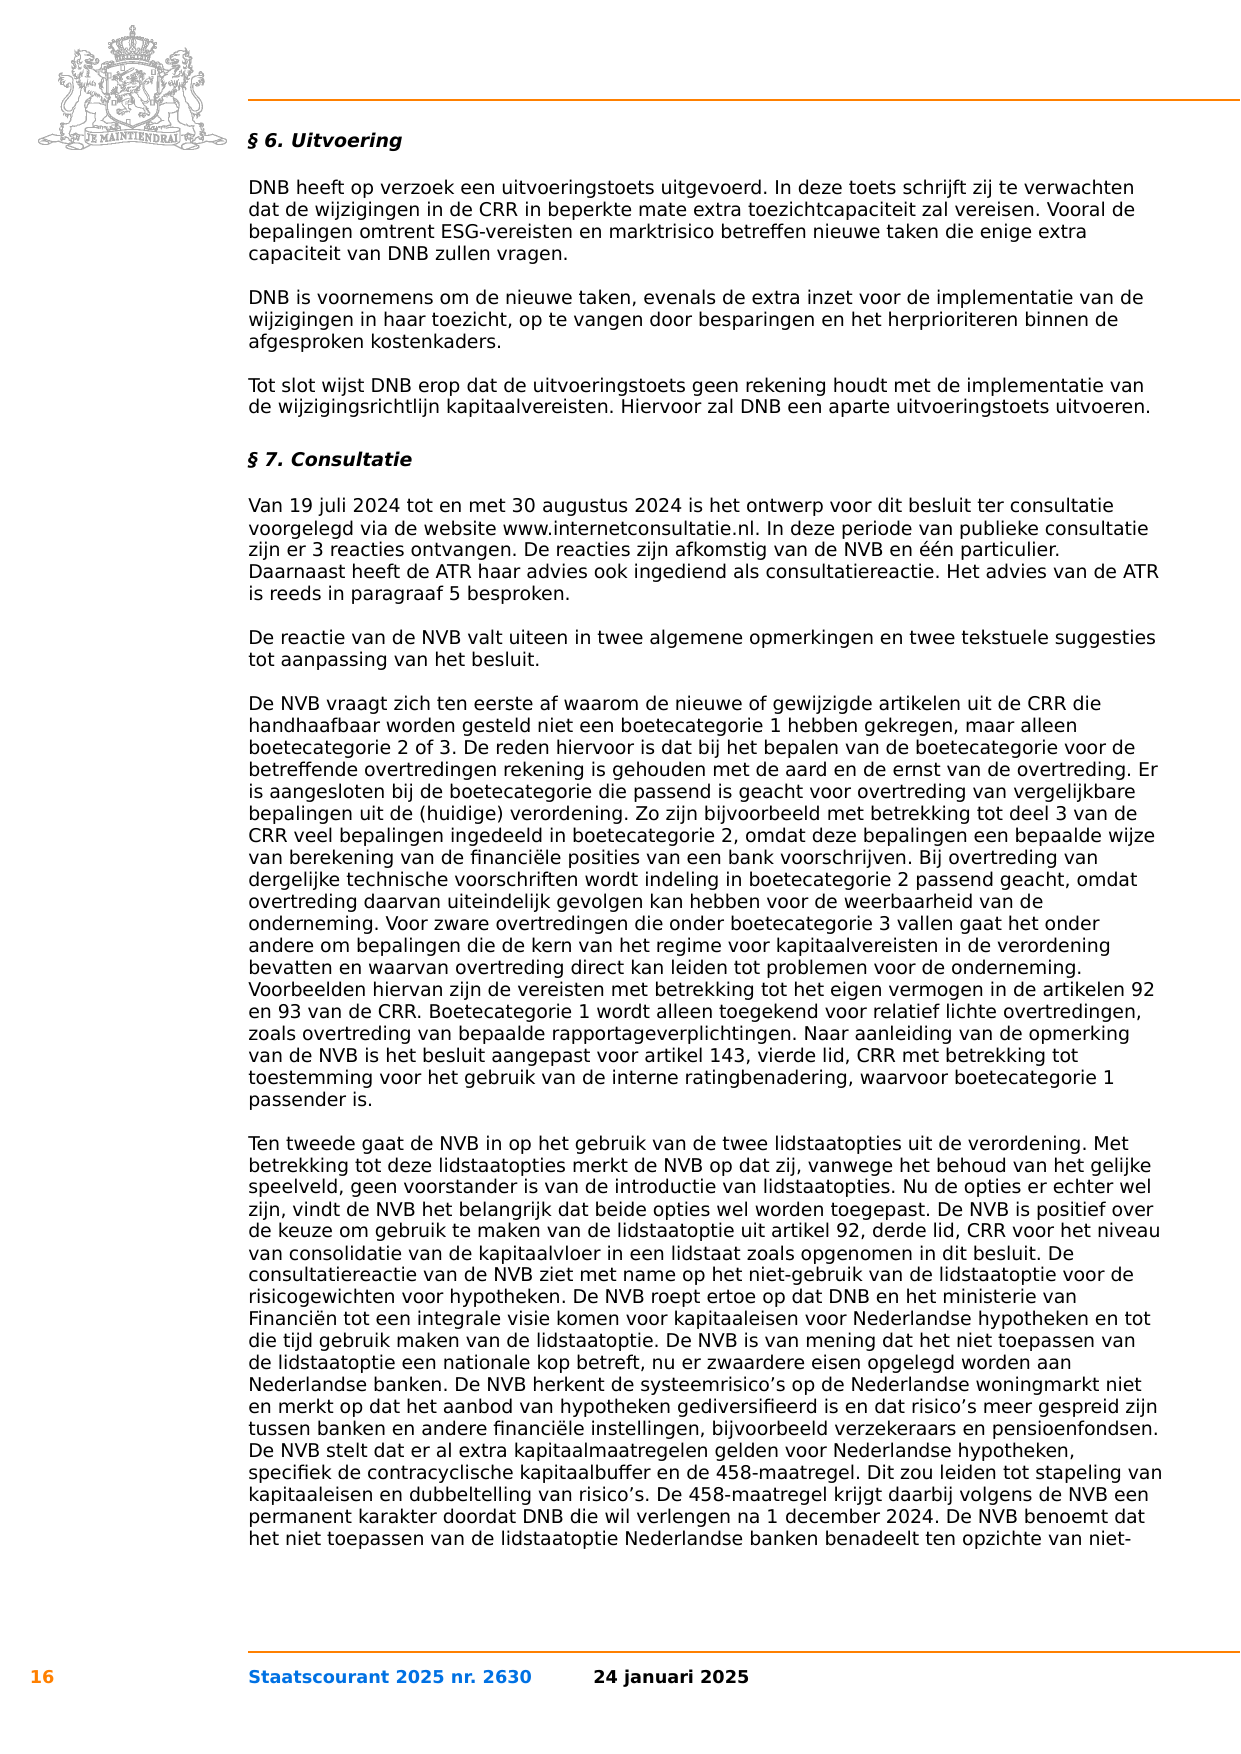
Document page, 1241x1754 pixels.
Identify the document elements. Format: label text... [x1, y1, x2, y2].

text DNB is voornemens om de nieuwe taken, evenals de extra inzet voor de implementatie van de wijzigingen in haar toezicht, op te vangen door besparingen en het herprioriteren binnen de afgesproken kostenkaders. [248, 287, 1163, 353]
subtitle § 7. Consultatie [248, 448, 1163, 470]
text DNB heeft op verzoek een uitvoeringstoets uitgevoerd. In deze toets schrijft zij te verwachten dat de wijzigingen in de CRR in beperkte mate extra toezichtcapaciteit zal vereisen. Vooral de bepalingen omtrent ESG-vereisten en marktrisico betreffen nieuwe taken die enige extra capaciteit van DNB zullen vragen. [248, 177, 1163, 265]
text De reactie van de NVB valt uiteen in twee algemene opmerkingen en twee tekstuele suggesties tot aanpassing van het besluit. [248, 627, 1163, 671]
subtitle § 6. Uitvoering [248, 130, 1163, 152]
text Van 19 juli 2024 tot en met 30 augustus 2024 is het ontwerp voor dit besluit ter consultatie voorgelegd via de website www.internetconsultatie.nl. In deze periode van publieke consultatie zijn er 3 reacties ontvangen. De reacties zijn afkomstig van de NVB en één particulier. Daarnaast heeft de ATR haar advies ook ingediend als consultatiereactie. Het advies van de ATR is reeds in paragraaf 5 besproken. [248, 495, 1163, 605]
text Ten tweede gaat de NVB in op het gebruik van de twee lidstaatopties uit de verordening. Met betrekking tot deze lidstaatopties merkt de NVB op dat zij, vanwege het behoud van het gelijke speelveld, geen voorstander is van de introductie van lidstaatopties. Nu de opties er echter wel zijn, vindt de NVB het belangrijk dat beide opties wel worden toegepast. De NVB is positief over de keuze om gebruik te maken van de lidstaatoptie uit artikel 92, derde lid, CRR voor het niveau van consolidatie van de kapitaalvloer in een lidstaat zoals opgenomen in dit besluit. De consultatiereactie van de NVB ziet met name op het niet-gebruik van de lidstaatoptie voor de risicogewichten voor hypotheken. De NVB roept ertoe op dat DNB en het ministerie van Financiën tot een integrale visie komen voor kapitaaleisen voor Nederlandse hypotheken en tot die tijd gebruik maken van de lidstaatoptie. De NVB is van mening dat het niet toepassen van de lidstaatoptie een nationale kop betreft, nu er zwaardere eisen opgelegd worden aan Nederlandse banken. De NVB herkent de systeemrisico’s op de Nederlandse woningmarkt niet en merkt op dat het aanbod van hypotheken gediversifieerd is en dat risico’s meer gespreid zijn tussen banken en andere financiële instellingen, bijvoorbeeld verzekeraars en pensioenfondsen. De NVB stelt dat er al extra kapitaalmaatregelen gelden voor Nederlandse hypotheken, specifiek de contracyclische kapitaalbuffer en de 458-maatregel. Dit zou leiden tot stapeling van kapitaaleisen en dubbeltelling van risico’s. De 458-maatregel krijgt daarbij volgens de NVB een permanent karakter doordat DNB die wil verlengen na 1 december 2024. De NVB benoemt dat het niet toepassen van de lidstaatoptie Nederlandse banken benadeelt ten opzichte van niet- [248, 1132, 1163, 1550]
picture [38, 25, 227, 150]
text Tot slot wijst DNB erop dat de uitvoeringstoets geen rekening houdt met de implementatie van de wijzigingsrichtlijn kapitaalvereisten. Hiervoor zal DNB een aparte uitvoeringstoets uitvoeren. [248, 374, 1163, 418]
text De NVB vraagt zich ten eerste af waarom de nieuwe of gewijzigde artikelen uit de CRR die handhaafbaar worden gesteld niet een boetecategorie 1 hebben gekregen, maar alleen boetecategorie 2 of 3. De reden hiervoor is dat bij het bepalen van de boetecategorie voor de betreffende overtredingen rekening is gehouden met de aard en de ernst van de overtreding. Er is aangesloten bij de boetecategorie die passend is geacht voor overtreding van vergelijkbare bepalingen uit de (huidige) verordening. Zo zijn bijvoorbeeld met betrekking tot deel 3 van de CRR veel bepalingen ingedeeld in boetecategorie 2, omdat deze bepalingen een bepaalde wijze van berekening van de financiële posities van een bank voorschrijven. Bij overtreding van dergelijke technische voorschriften wordt indeling in boetecategorie 2 passend geacht, omdat overtreding daarvan uiteindelijk gevolgen kan hebben voor de weerbaarheid van de onderneming. Voor zware overtredingen die onder boetecategorie 3 vallen gaat het onder andere om bepalingen die de kern van het regime voor kapitaalvereisten in de verordening bevatten en waarvan overtreding direct kan leiden tot problemen voor de onderneming. Voorbeelden hiervan zijn de vereisten met betrekking tot het eigen vermogen in de artikelen 92 en 93 van de CRR. Boetecategorie 1 wordt alleen toegekend voor relatief lichte overtredingen, zoals overtreding van bepaalde rapportageverplichtingen. Naar aanleiding van de opmerking van de NVB is het besluit aangepast voor artikel 143, vierde lid, CRR met betrekking tot toestemming voor het gebruik van de interne ratingbenadering, waarvoor boetecategorie 1 passender is. [248, 693, 1163, 1111]
